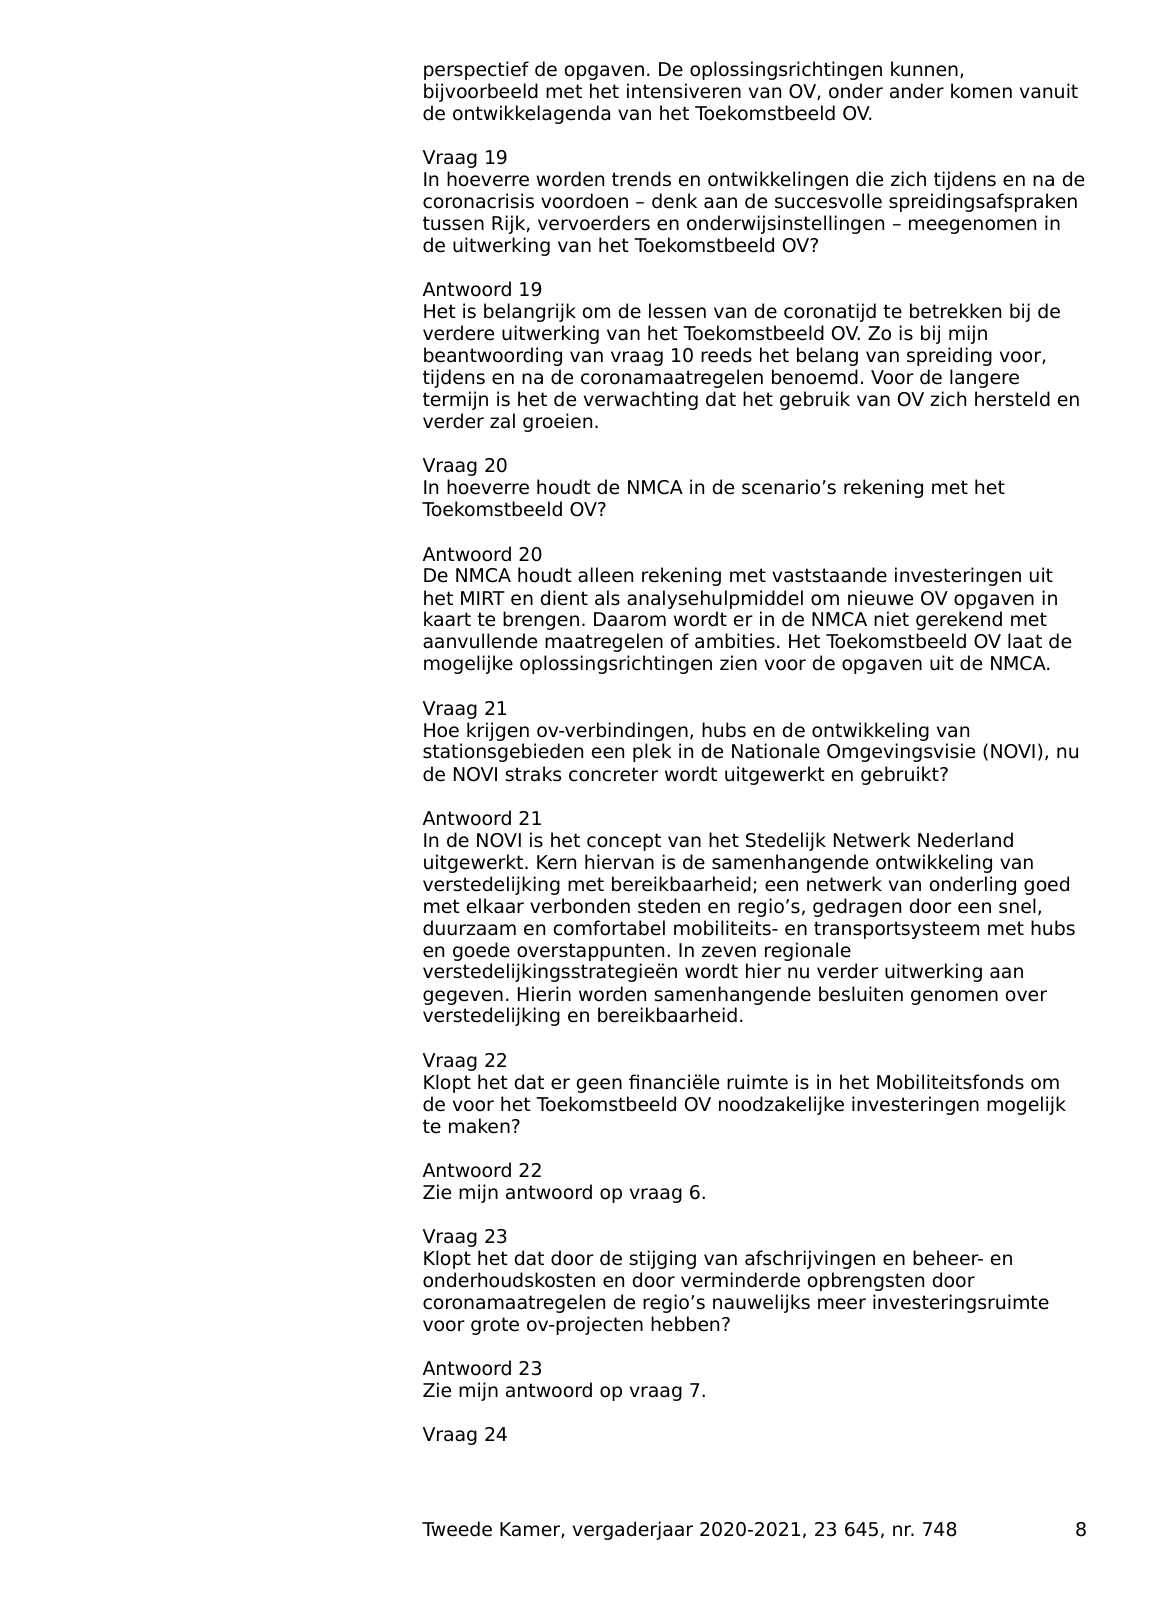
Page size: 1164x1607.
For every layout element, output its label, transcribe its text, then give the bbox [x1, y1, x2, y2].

text Vraag 19 [422, 147, 1087, 169]
text Antwoord 22 [422, 1160, 1087, 1182]
text In hoeverre houdt de NMCA in de scenario’s rekening met het Toekomstbeeld OV? [422, 477, 1087, 521]
text Antwoord 23 [422, 1358, 1087, 1380]
text Het is belangrijk om de lessen van de coronatijd te betrekken bij de verdere uitwerking van het Toekomstbeeld OV. Zo is bij mijn beantwoording van vraag 10 reeds het belang van spreiding voor, tijdens en na de coronamaatregelen benoemd. Voor de langere termijn is het de verwachting dat het gebruik van OV zich hersteld en verder zal groeien. [422, 301, 1087, 433]
text Vraag 24 [422, 1424, 1087, 1446]
text Klopt het dat door de stijging van afschrijvingen en beheer- en onderhoudskosten en door verminderde opbrengsten door coronamaatregelen de regio’s nauwelijks meer investeringsruimte voor grote ov-projecten hebben? [422, 1248, 1087, 1336]
text Klopt het dat er geen financiële ruimte is in het Mobiliteitsfonds om de voor het Toekomstbeeld OV noodzakelijke investeringen mogelijk te maken? [422, 1072, 1087, 1137]
text perspectief de opgaven. De oplossingsrichtingen kunnen, bijvoorbeeld met het intensiveren van OV, onder ander komen vanuit de ontwikkelagenda van het Toekomstbeeld OV. [422, 59, 1087, 125]
text Vraag 23 [422, 1226, 1087, 1248]
text Hoe krijgen ov-verbindingen, hubs en de ontwikkeling van stationsgebieden een plek in de Nationale Omgevingsvisie (NOVI), nu de NOVI straks concreter wordt uitgewerkt en gebruikt? [422, 719, 1087, 785]
text Antwoord 21 [422, 808, 1087, 829]
text Vraag 22 [422, 1049, 1087, 1072]
text Zie mijn antwoord op vraag 7. [422, 1380, 1087, 1402]
text Vraag 20 [422, 455, 1087, 477]
text Zie mijn antwoord op vraag 6. [422, 1182, 1087, 1204]
text Antwoord 20 [422, 543, 1087, 565]
text Antwoord 19 [422, 279, 1087, 301]
text Vraag 21 [422, 697, 1087, 719]
text In de NOVI is het concept van het Stedelijk Netwerk Nederland uitgewerkt. Kern hiervan is de samenhangende ontwikkeling van verstedelijking met bereikbaarheid; een netwerk van onderling goed met elkaar verbonden steden en regio’s, gedragen door een snel, duurzaam en comfortabel mobiliteits- en transportsysteem met hubs en goede overstappunten. In zeven regionale verstedelijkingsstrategieën wordt hier nu verder uitwerking aan gegeven. Hierin worden samenhangende besluiten genomen over verstedelijking en bereikbaarheid. [422, 829, 1087, 1027]
text De NMCA houdt alleen rekening met vaststaande investeringen uit het MIRT en dient als analysehulpmiddel om nieuwe OV opgaven in kaart te brengen. Daarom wordt er in de NMCA niet gerekend met aanvullende maatregelen of ambities. Het Toekomstbeeld OV laat de mogelijke oplossingsrichtingen zien voor de opgaven uit de NMCA. [422, 565, 1087, 675]
text In hoeverre worden trends en ontwikkelingen die zich tijdens en na de coronacrisis voordoen – denk aan de succesvolle spreidingsafspraken tussen Rijk, vervoerders en onderwijsinstellingen – meegenomen in de uitwerking van het Toekomstbeeld OV? [422, 169, 1087, 257]
